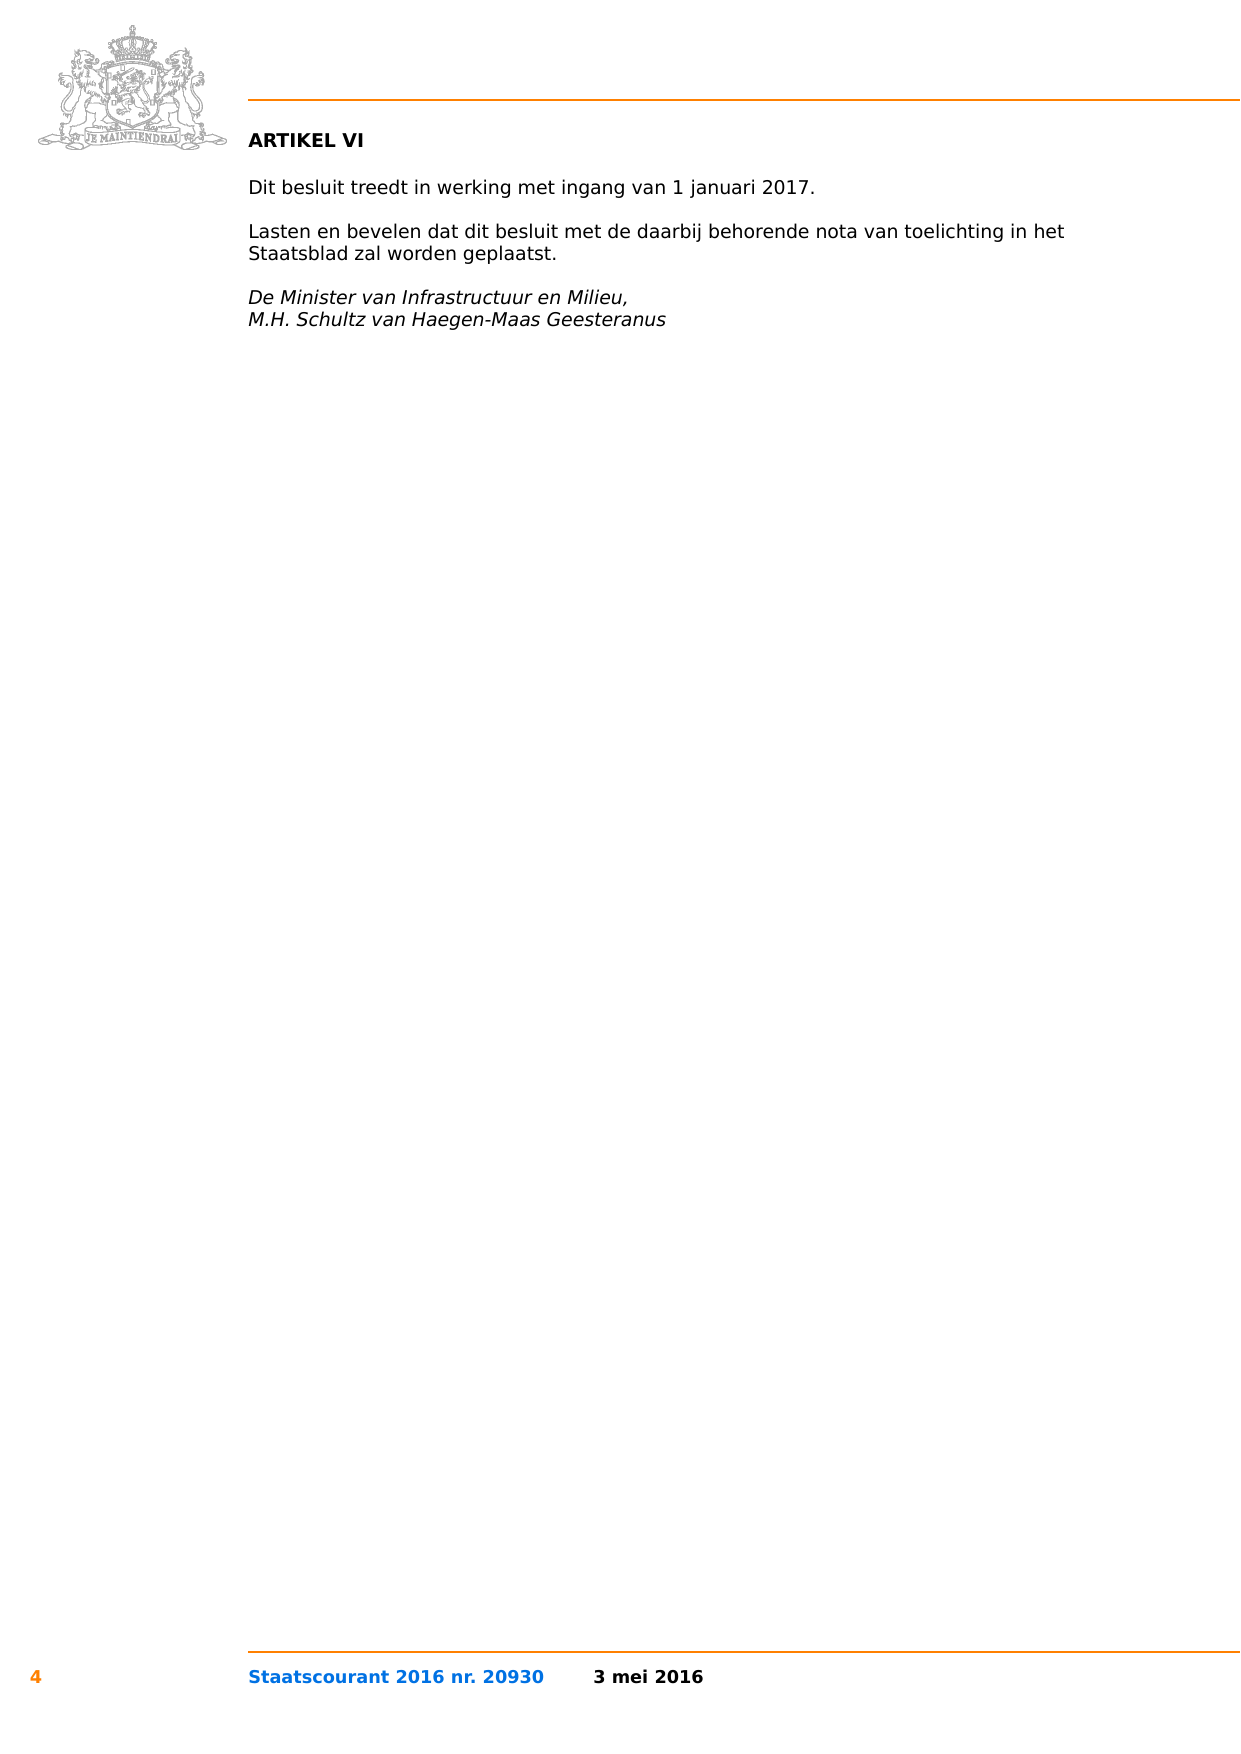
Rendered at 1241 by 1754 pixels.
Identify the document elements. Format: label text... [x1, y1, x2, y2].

text De Minister van Infrastructuur en Milieu, M.H. Schultz van Haegen-Maas Geesteranus [248, 287, 1163, 331]
subtitle ARTIKEL VI [248, 130, 1163, 152]
text Dit besluit treedt in werking met ingang van 1 januari 2017. [248, 177, 1163, 199]
picture [38, 25, 227, 150]
text Lasten en bevelen dat dit besluit met de daarbij behorende nota van toelichting in het Staatsblad zal worden geplaatst. [248, 221, 1163, 265]
